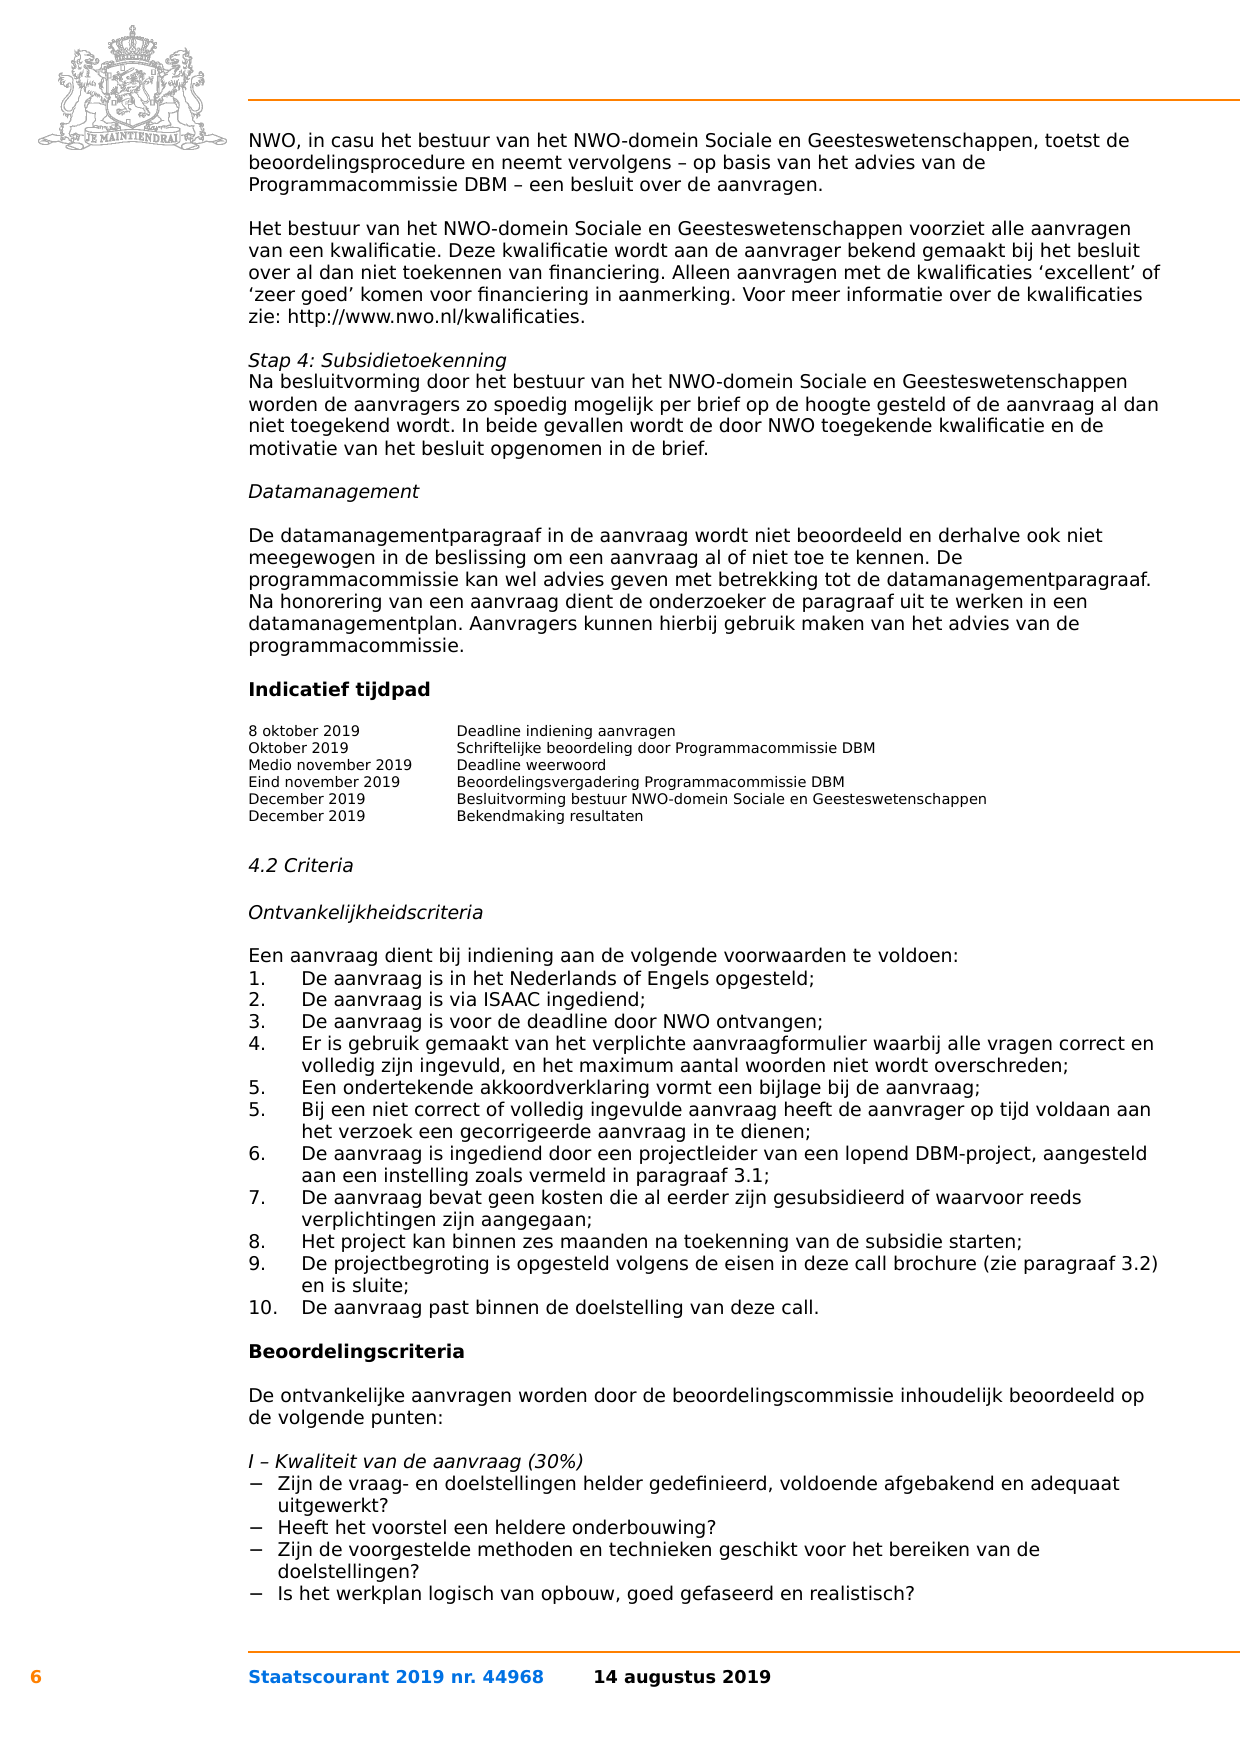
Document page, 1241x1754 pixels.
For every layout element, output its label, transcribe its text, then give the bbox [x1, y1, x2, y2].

subtitle Ontvankelijkheidscriteria [248, 902, 1163, 923]
text 10. De aanvraag past binnen de doelstelling van deze call. [248, 1297, 1163, 1319]
table_header 8 oktober 2019 [248, 723, 450, 740]
text − Zijn de vraag- en doelstellingen helder gedefinieerd, voldoende afgebakend en adequaat uitgewerkt? [248, 1473, 1163, 1517]
text 3. De aanvraag is voor de deadline door NWO ontvangen; [248, 1011, 1163, 1033]
text 2. De aanvraag is via ISAAC ingediend; [248, 989, 1163, 1011]
text Een aanvraag dient bij indiening aan de volgende voorwaarden te voldoen: [248, 945, 1163, 967]
table_cell Schriftelijke beoordeling door Programmacommissie DBM [450, 740, 1163, 757]
text Na besluitvorming door het bestuur van het NWO-domein Sociale en Geesteswetenschappen worden de aanvragers zo spoedig mogelijk per brief op de hoogte gesteld of de aanvraag al dan niet toegekend wordt. In beide gevallen wordt de door NWO toegekende kwalificatie en de motivatie van het besluit opgenomen in de brief. [248, 371, 1163, 459]
table_cell Medio november 2019 [248, 757, 450, 774]
text NWO, in casu het bestuur van het NWO-domein Sociale en Geesteswetenschappen, toetst de beoordelingsprocedure en neemt vervolgens – op basis van het advies van de Programmacommissie DBM – een besluit over de aanvragen. [248, 130, 1163, 196]
subtitle 4.2 Criteria [248, 854, 1163, 877]
table_header Deadline indiening aanvragen [450, 723, 1163, 740]
text 1. De aanvraag is in het Nederlands of Engels opgesteld; [248, 967, 1163, 989]
table_cell December 2019 [248, 808, 450, 824]
table_cell December 2019 [248, 791, 450, 808]
subtitle Beoordelingscriteria [248, 1341, 1163, 1363]
text I – Kwaliteit van de aanvraag (30%) [248, 1451, 1163, 1473]
table_cell Oktober 2019 [248, 740, 450, 757]
text − Zijn de voorgestelde methoden en technieken geschikt voor het bereiken van de doelstellingen? [248, 1538, 1163, 1582]
table_cell Beoordelingsvergadering Programmacommissie DBM [450, 774, 1163, 791]
text 5. Bij een niet correct of volledig ingevulde aanvraag heeft de aanvrager op tijd voldaan aan het verzoek een gecorrigeerde aanvraag in te dienen; [248, 1099, 1163, 1143]
text 5. Een ondertekende akkoordverklaring vormt een bijlage bij de aanvraag; [248, 1077, 1163, 1099]
table_cell Besluitvorming bestuur NWO-domein Sociale en Geesteswetenschappen [450, 791, 1163, 808]
subtitle Datamanagement [248, 481, 1163, 503]
text 6. De aanvraag is ingediend door een projectleider van een lopend DBM-project, aangesteld aan een instelling zoals vermeld in paragraaf 3.1; [248, 1143, 1163, 1187]
table_cell Deadline weerwoord [450, 757, 1163, 774]
table_cell Eind november 2019 [248, 774, 450, 791]
text De ontvankelijke aanvragen worden door de beoordelingscommissie inhoudelijk beoordeeld op de volgende punten: [248, 1385, 1163, 1429]
text Het bestuur van het NWO-domein Sociale en Geesteswetenschappen voorziet alle aanvragen van een kwalificatie. Deze kwalificatie wordt aan de aanvrager bekend gemaakt bij het besluit over al dan niet toekennen van financiering. Alleen aanvragen met de kwalificaties ‘excellent’ of ‘zeer goed’ komen voor financiering in aanmerking. Voor meer informatie over de kwalificaties zie: http://www.nwo.nl/kwalificaties. [248, 218, 1163, 328]
text Stap 4: Subsidietoekenning [248, 349, 1163, 371]
picture [38, 25, 227, 150]
text 9. De projectbegroting is opgesteld volgens de eisen in deze call brochure (zie paragraaf 3.2) en is sluite; [248, 1253, 1163, 1297]
subtitle Indicatief tijdpad [248, 679, 1163, 701]
text − Is het werkplan logisch van opbouw, goed gefaseerd en realistisch? [248, 1582, 1163, 1604]
text De datamanagementparagraaf in de aanvraag wordt niet beoordeeld en derhalve ook niet meegewogen in de beslissing om een aanvraag al of niet toe te kennen. De programmacommissie kan wel advies geven met betrekking tot de datamanagementparagraaf. Na honorering van een aanvraag dient de onderzoeker de paragraaf uit te werken in een datamanagementplan. Aanvragers kunnen hierbij gebruik maken van het advies van de programmacommissie. [248, 525, 1163, 657]
table_cell Bekendmaking resultaten [450, 808, 1163, 824]
text − Heeft het voorstel een heldere onderbouwing? [248, 1517, 1163, 1538]
text 7. De aanvraag bevat geen kosten die al eerder zijn gesubsidieerd of waarvoor reeds verplichtingen zijn aangegaan; [248, 1187, 1163, 1231]
text 4. Er is gebruik gemaakt van het verplichte aanvraagformulier waarbij alle vragen correct en volledig zijn ingevuld, en het maximum aantal woorden niet wordt overschreden; [248, 1033, 1163, 1077]
text 8. Het project kan binnen zes maanden na toekenning van de subsidie starten; [248, 1231, 1163, 1253]
